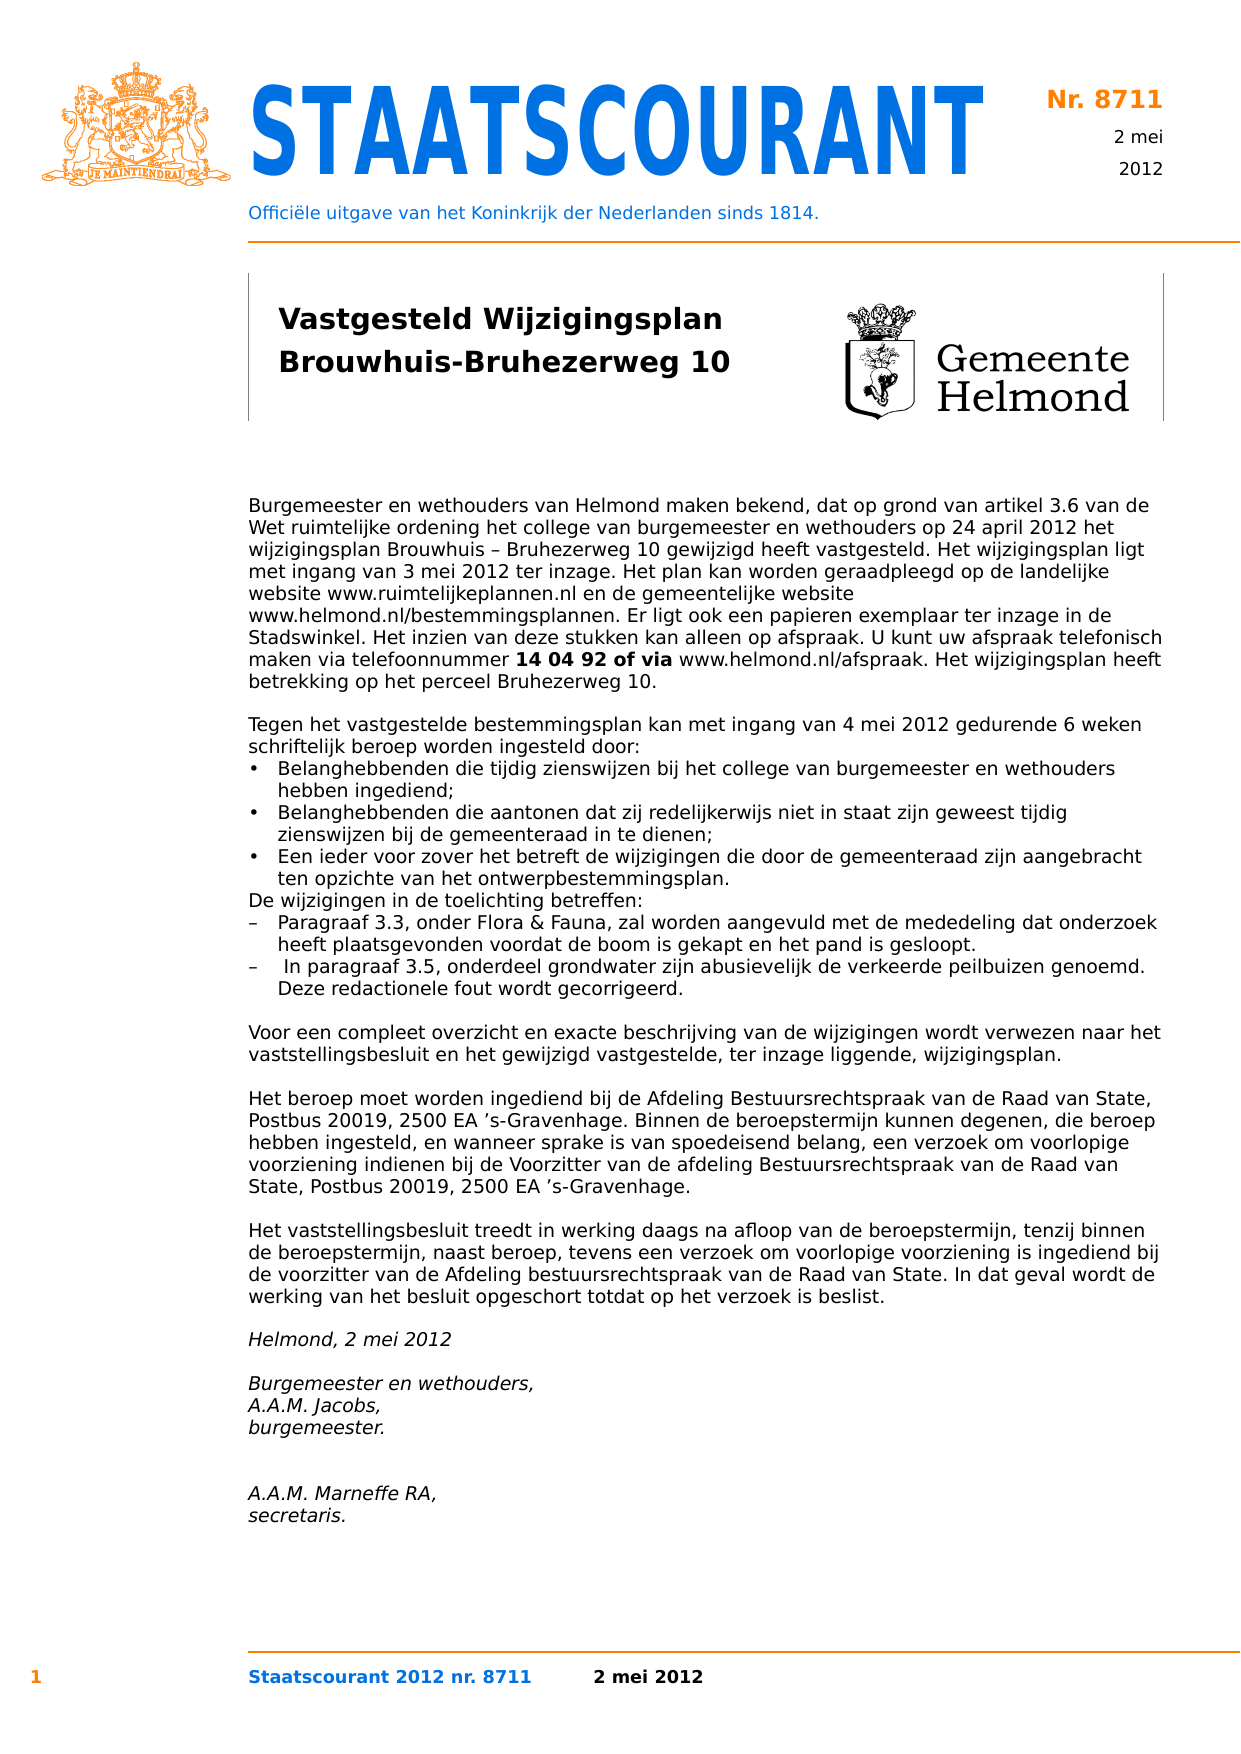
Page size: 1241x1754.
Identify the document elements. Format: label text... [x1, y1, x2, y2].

text Helmond, 2 mei 2012 [248, 1329, 1163, 1351]
text Burgemeester en wethouders, A.A.M. Jacobs, burgemeester. [248, 1373, 1163, 1439]
subtitle Vastgesteld Wijzigingsplan Brouwhuis-Bruhezerweg 10 [249, 273, 1163, 421]
text Burgemeester en wethouders van Helmond maken bekend, dat op grond van artikel 3.6 van de Wet ruimtelijke ordening het college van burgemeester en wethouders op 24 april 2012 het wijzigingsplan Brouwhuis – Bruhezerweg 10 gewijzigd heeft vastgesteld. Het wijzigingsplan ligt met ingang van 3 mei 2012 ter inzage. Het plan kan worden geraadpleegd op de landelijke website www.ruimtelijkeplannen.nl en de gemeentelijke website www.helmond.nl/bestemmingsplannen. Er ligt ook een papieren exemplaar ter inzage in de Stadswinkel. Het inzien van deze stukken kan alleen op afspraak. U kunt uw afspraak telefonisch maken via telefoonnummer 14 04 92 of via www.helmond.nl/afspraak. Het wijzigingsplan heeft betrekking op het perceel Bruhezerweg 10. [248, 495, 1163, 692]
picture [844, 302, 1134, 421]
text Tegen het vastgestelde bestemmingsplan kan met ingang van 4 mei 2012 gedurende 6 weken schriftelijk beroep worden ingesteld door: [248, 714, 1163, 758]
table_header STAATSCOURANT [248, 62, 998, 203]
text • Belanghebbenden die tijdig zienswijzen bij het college van burgemeester en wethouders hebben ingediend; [248, 758, 1163, 802]
text – In paragraaf 3.5, onderdeel grondwater zijn abusievelijk de verkeerde peilbuizen genoemd. Deze redactionele fout wordt gecorrigeerd. [248, 956, 1163, 1000]
text Voor een compleet overzicht en exacte beschrijving van de wijzigingen wordt verwezen naar het vaststellingsbesluit en het gewijzigd vastgestelde, ter inzage liggende, wijzigingsplan. [248, 1022, 1163, 1066]
table_cell Officiële uitgave van het Koninkrijk der Nederlanden sinds 1814. [248, 203, 1240, 241]
table_header Nr. 8711 [998, 62, 1240, 121]
table_cell 2012 [998, 153, 1240, 203]
text Het vaststellingsbesluit treedt in werking daags na afloop van de beroepstermijn, tenzij binnen de beroepstermijn, naast beroep, tevens een verzoek om voorlopige voorziening is ingediend bij de voorzitter van de Afdeling bestuursrechtspraak van de Raad van State. In dat geval wordt de werking van het besluit opgeschort totdat op het verzoek is beslist. [248, 1219, 1163, 1307]
picture [41, 62, 231, 186]
text Het beroep moet worden ingediend bij de Afdeling Bestuursrechtspraak van de Raad van State, Postbus 20019, 2500 EA ’s-Gravenhage. Binnen de beroepstermijn kunnen degenen, die beroep hebben ingesteld, en wanneer sprake is van spoedeisend belang, een verzoek om voorlopige voorziening indienen bij de Voorzitter van de afdeling Bestuursrechtspraak van de Raad van State, Postbus 20019, 2500 EA ’s-Gravenhage. [248, 1088, 1163, 1198]
table_cell 2 mei [998, 121, 1240, 153]
text – Paragraaf 3.3, onder Flora & Fauna, zal worden aangevuld met de mededeling dat onderzoek heeft plaatsgevonden voordat de boom is gekapt en het pand is gesloopt. [248, 912, 1163, 956]
text • Een ieder voor zover het betreft de wijzigingen die door de gemeenteraad zijn aangebracht ten opzichte van het ontwerpbestemmingsplan. [248, 846, 1163, 890]
text • Belanghebbenden die aantonen dat zij redelijkerwijs niet in staat zijn geweest tijdig zienswijzen bij de gemeenteraad in te dienen; [248, 802, 1163, 846]
text De wijzigingen in de toelichting betreffen: [248, 890, 1163, 912]
table_header [25, 62, 248, 241]
text A.A.M. Marneffe RA, secretaris. [248, 1461, 1163, 1527]
